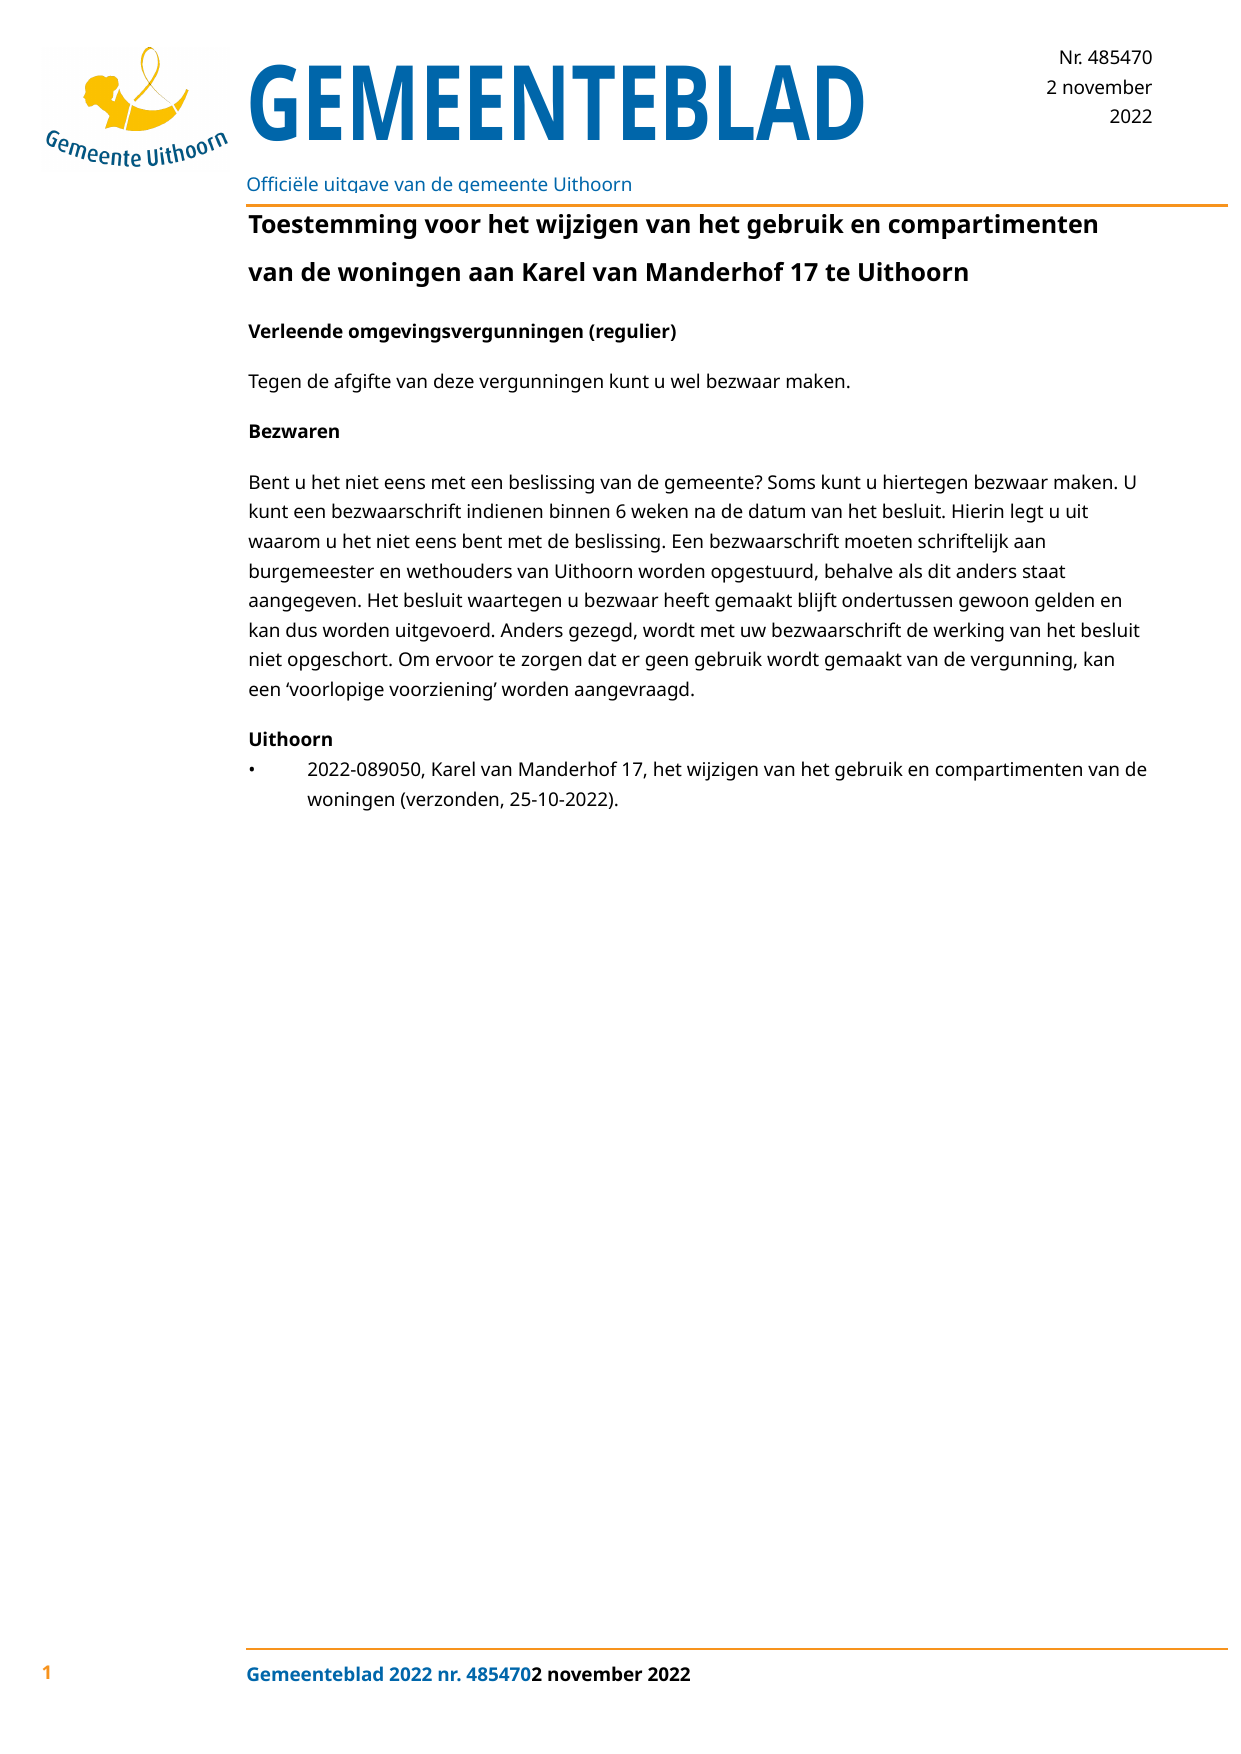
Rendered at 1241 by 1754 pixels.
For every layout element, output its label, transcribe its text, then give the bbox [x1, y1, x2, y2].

list 2022-089050, Karel van Manderhof 17, het wijzigen van het gebruik en compartimenten van de woningen (verzonden, 25-10-2022). [248, 756, 1152, 812]
picture [41, 47, 231, 172]
text Tegen de afgifte van deze vergunningen kunt u wel bezwaar maken. [248, 368, 1152, 394]
text Uithoorn [248, 727, 1152, 752]
text Bent u het niet eens met een beslissing van de gemeente? Soms kunt u hiertegen bezwaar maken. U kunt een bezwaarschrift indienen binnen 6 weken na de datum van het besluit. Hierin legt u uit waarom u het niet eens bent met de beslissing. Een bezwaarschrift moeten schriftelijk aan burgemeester en wethouders van Uithoorn worden opgestuurd, behalve als dit anders staat aangegeven. Het besluit waartegen u bezwaar heeft gemaakt blijft ondertussen gewoon gelden en kan dus worden uitgevoerd. Anders gezegd, wordt met uw bezwaarschrift de werking van het besluit niet opgeschort. Om ervoor te zorgen dat er geen gebruik wordt gemaakt van de vergunning, kan een ‘voorlopige voorziening’ worden aangevraagd. [248, 469, 1152, 702]
text Toestemming voor het wijzigen van het gebruik en compartimenten van de woningen aan Karel van Manderhof 17 te Uithoorn [248, 207, 1152, 288]
text Bezwaren [248, 419, 1152, 444]
text Verleende omgevingsvergunningen (regulier) [248, 318, 1152, 344]
